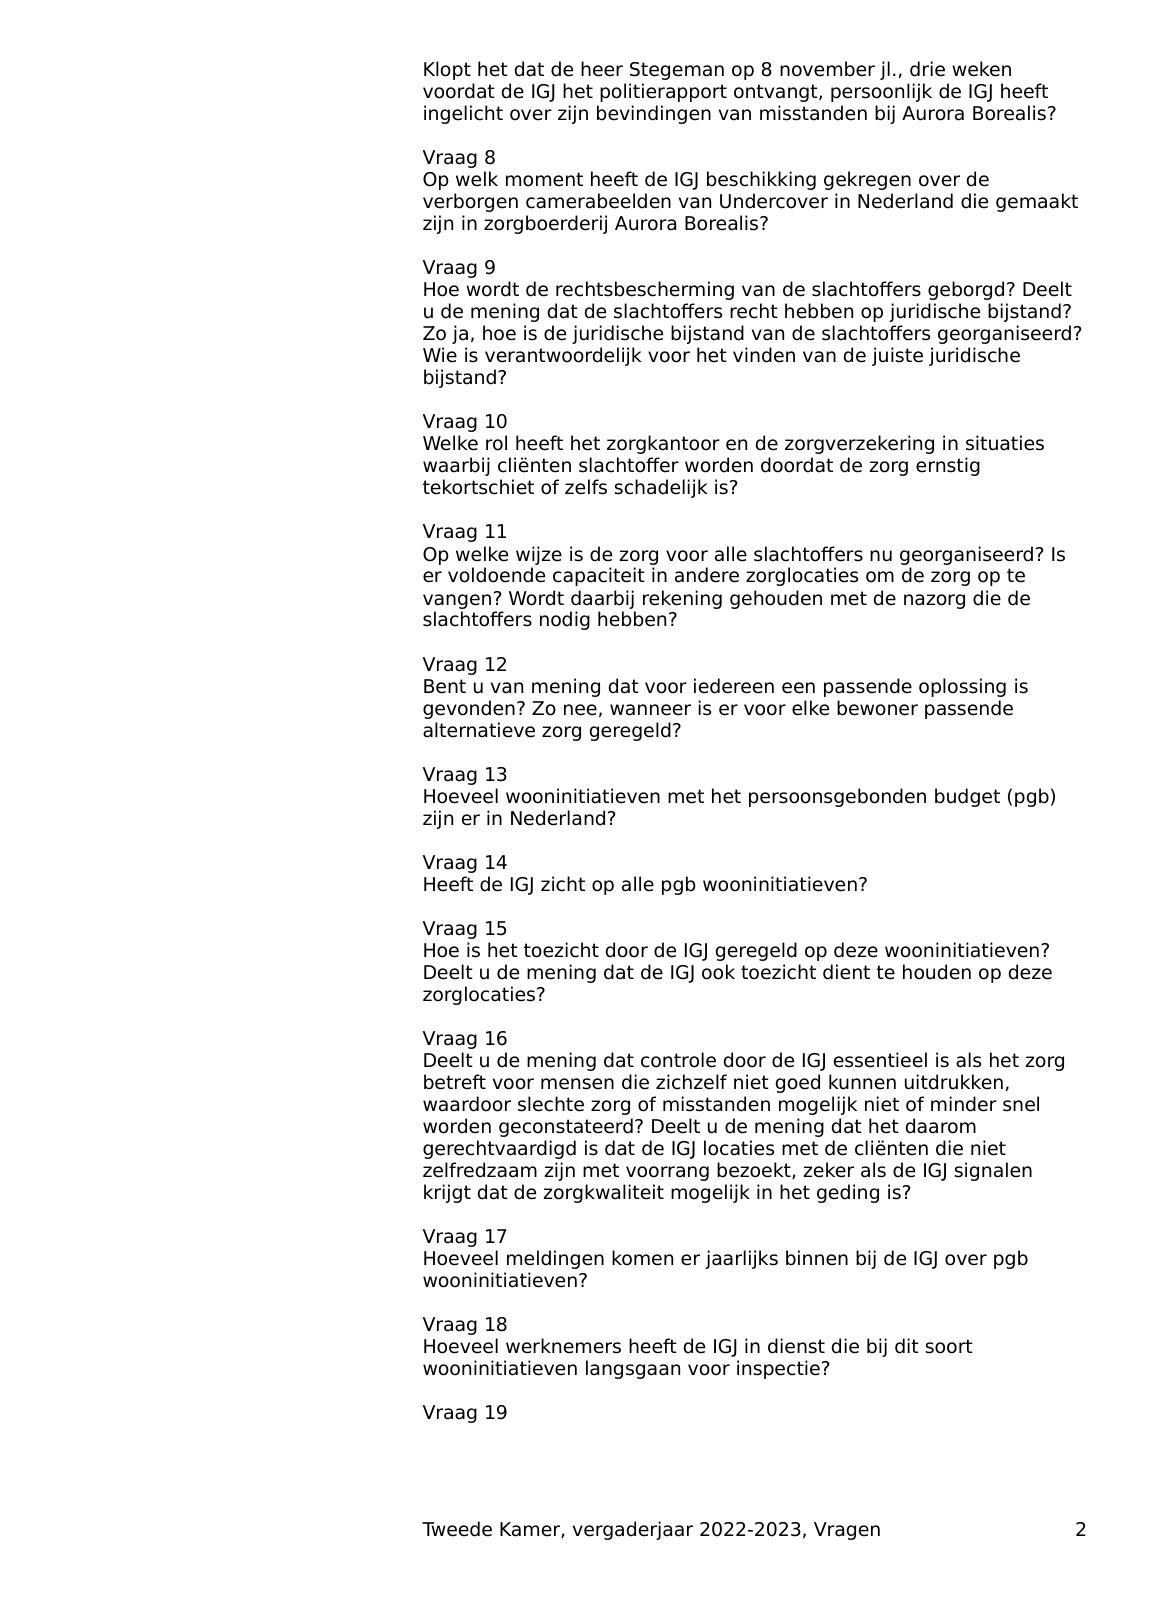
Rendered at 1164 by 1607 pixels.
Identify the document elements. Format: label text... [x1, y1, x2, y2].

text Deelt u de mening dat controle door de IGJ essentieel is als het zorg betreft voor mensen die zichzelf niet goed kunnen uitdrukken, waardoor slechte zorg of misstanden mogelijk niet of minder snel worden geconstateerd? Deelt u de mening dat het daarom gerechtvaardigd is dat de IGJ locaties met de cliënten die niet zelfredzaam zijn met voorrang bezoekt, zeker als de IGJ signalen krijgt dat de zorgkwaliteit mogelijk in het geding is? [422, 1050, 1087, 1204]
text Vraag 18 [422, 1314, 1087, 1336]
text Hoeveel wooninitiatieven met het persoonsgebonden budget (pgb) zijn er in Nederland? [422, 786, 1087, 829]
text Hoe wordt de rechtsbescherming van de slachtoffers geborgd? Deelt u de mening dat de slachtoffers recht hebben op juridische bijstand? Zo ja, hoe is de juridische bijstand van de slachtoffers georganiseerd? Wie is verantwoordelijk voor het vinden van de juiste juridische bijstand? [422, 279, 1087, 389]
text Vraag 11 [422, 521, 1087, 543]
text Hoeveel werknemers heeft de IGJ in dienst die bij dit soort wooninitiatieven langsgaan voor inspectie? [422, 1336, 1087, 1380]
text Hoeveel meldingen komen er jaarlijks binnen bij de IGJ over pgb wooninitiatieven? [422, 1248, 1087, 1292]
text Vraag 13 [422, 764, 1087, 786]
text Vraag 12 [422, 653, 1087, 676]
text Vraag 8 [422, 147, 1087, 169]
text Bent u van mening dat voor iedereen een passende oplossing is gevonden? Zo nee, wanneer is er voor elke bewoner passende alternatieve zorg geregeld? [422, 676, 1087, 741]
text Vraag 10 [422, 411, 1087, 433]
text Vraag 14 [422, 852, 1087, 874]
text Op welk moment heeft de IGJ beschikking gekregen over de verborgen camerabeelden van Undercover in Nederland die gemaakt zijn in zorgboerderij Aurora Borealis? [422, 169, 1087, 235]
text Vraag 9 [422, 257, 1087, 279]
text Op welke wijze is de zorg voor alle slachtoffers nu georganiseerd? Is er voldoende capaciteit in andere zorglocaties om de zorg op te vangen? Wordt daarbij rekening gehouden met de nazorg die de slachtoffers nodig hebben? [422, 543, 1087, 631]
text Vraag 17 [422, 1226, 1087, 1248]
text Vraag 19 [422, 1402, 1087, 1424]
text Heeft de IGJ zicht op alle pgb wooninitiatieven? [422, 874, 1087, 896]
text Vraag 15 [422, 918, 1087, 940]
text Vraag 16 [422, 1028, 1087, 1050]
text Welke rol heeft het zorgkantoor en de zorgverzekering in situaties waarbij cliënten slachtoffer worden doordat de zorg ernstig tekortschiet of zelfs schadelijk is? [422, 433, 1087, 499]
text Hoe is het toezicht door de IGJ geregeld op deze wooninitiatieven? Deelt u de mening dat de IGJ ook toezicht dient te houden op deze zorglocaties? [422, 940, 1087, 1006]
text Klopt het dat de heer Stegeman op 8 november jl., drie weken voordat de IGJ het politierapport ontvangt, persoonlijk de IGJ heeft ingelicht over zijn bevindingen van misstanden bij Aurora Borealis? [422, 59, 1087, 125]
